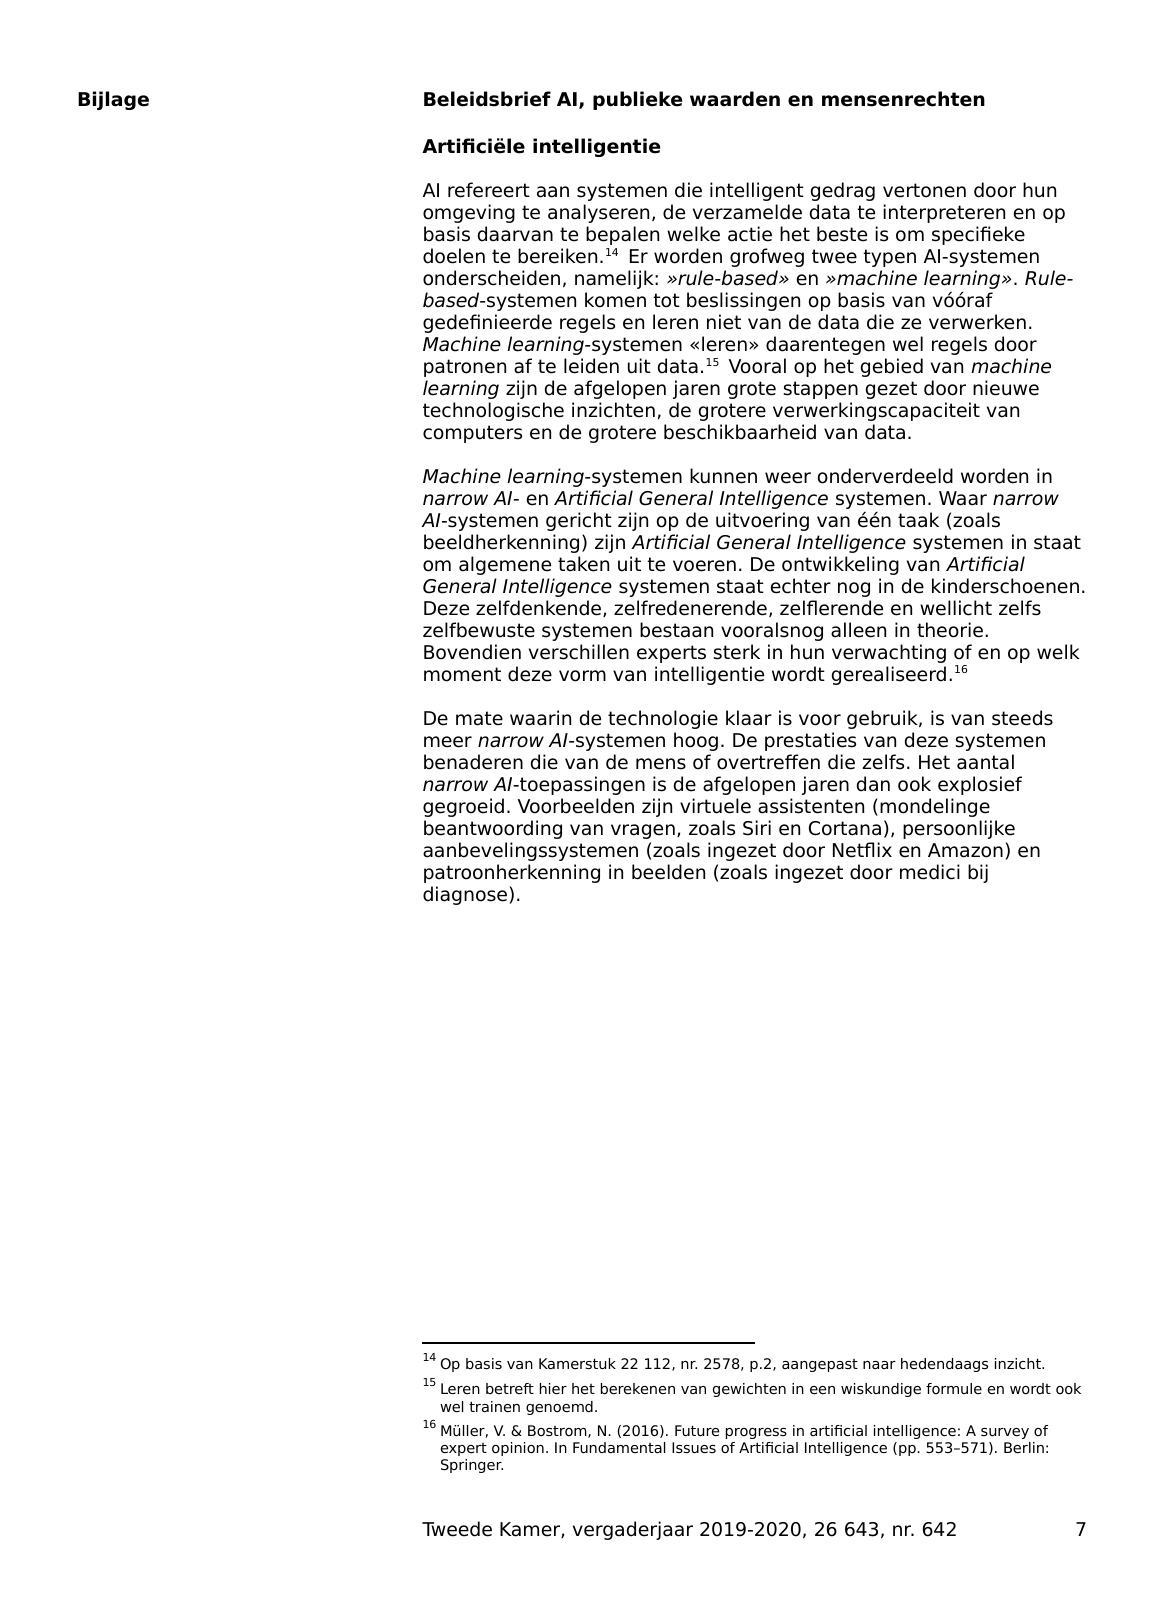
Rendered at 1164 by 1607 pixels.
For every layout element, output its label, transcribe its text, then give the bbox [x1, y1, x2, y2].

text De mate waarin de technologie klaar is voor gebruik, is van steeds meer narrow AI-systemen hoog. De prestaties van deze systemen benaderen die van de mens of overtreffen die zelfs. Het aantal narrow AI-toepassingen is de afgelopen jaren dan ook explosief gegroeid. Voorbeelden zijn virtuele assistenten (mondelinge beantwoording van vragen, zoals Siri en Cortana), persoonlijke aanbevelingssystemen (zoals ingezet door Netflix en Amazon) en patroonherkenning in beelden (zoals ingezet door medici bij diagnose). [422, 708, 1087, 906]
subtitle Bijlage Beleidsbrief AI, publieke waarden en mensenrechten [77, 89, 1087, 111]
text AI refereert aan systemen die intelligent gedrag vertonen door hun omgeving te analyseren, de verzamelde data te interpreteren en op basis daarvan te bepalen welke actie het beste is om specifieke doelen te bereiken. Er worden grofweg twee typen AI-systemen onderscheiden, namelijk: »rule-based» en »machine learning». Rule-based-systemen komen tot beslissingen op basis van vóóraf gedefinieerde regels en leren niet van de data die ze verwerken. Machine learning-systemen «leren» daarentegen wel regels door patronen af te leiden uit data. Vooral op het gebied van machine learning zijn de afgelopen jaren grote stappen gezet door nieuwe technologische inzichten, de grotere verwerkingscapaciteit van computers en de grotere beschikbaarheid van data. [422, 180, 1087, 444]
text Machine learning-systemen kunnen weer onderverdeeld worden in narrow AI- en Artificial General Intelligence systemen. Waar narrow AI-systemen gericht zijn op de uitvoering van één taak (zoals beeldherkenning) zijn Artificial General Intelligence systemen in staat om algemene taken uit te voeren. De ontwikkeling van Artificial General Intelligence systemen staat echter nog in de kinderschoenen. Deze zelfdenkende, zelfredenerende, zelflerende en wellicht zelfs zelfbewuste systemen bestaan vooralsnog alleen in theorie. Bovendien verschillen experts sterk in hun verwachting of en op welk moment deze vorm van intelligentie wordt gerealiseerd. [422, 466, 1087, 686]
text Op basis van Kamerstuk 22 112, nr. 2578, p.2, aangepast naar hedendaags inzicht. [422, 1352, 1087, 1374]
text Müller, V. & Bostrom, N. (2016). Future progress in artificial intelligence: A survey of expert opinion. In Fundamental Issues of Artificial Intelligence (pp. 553–571). Berlin: Springer. [422, 1418, 1087, 1474]
subtitle Artificiële intelligentie [422, 136, 1087, 158]
text Leren betreft hier het berekenen van gewichten in een wiskundige formule en wordt ook wel trainen genoemd. [422, 1377, 1087, 1416]
